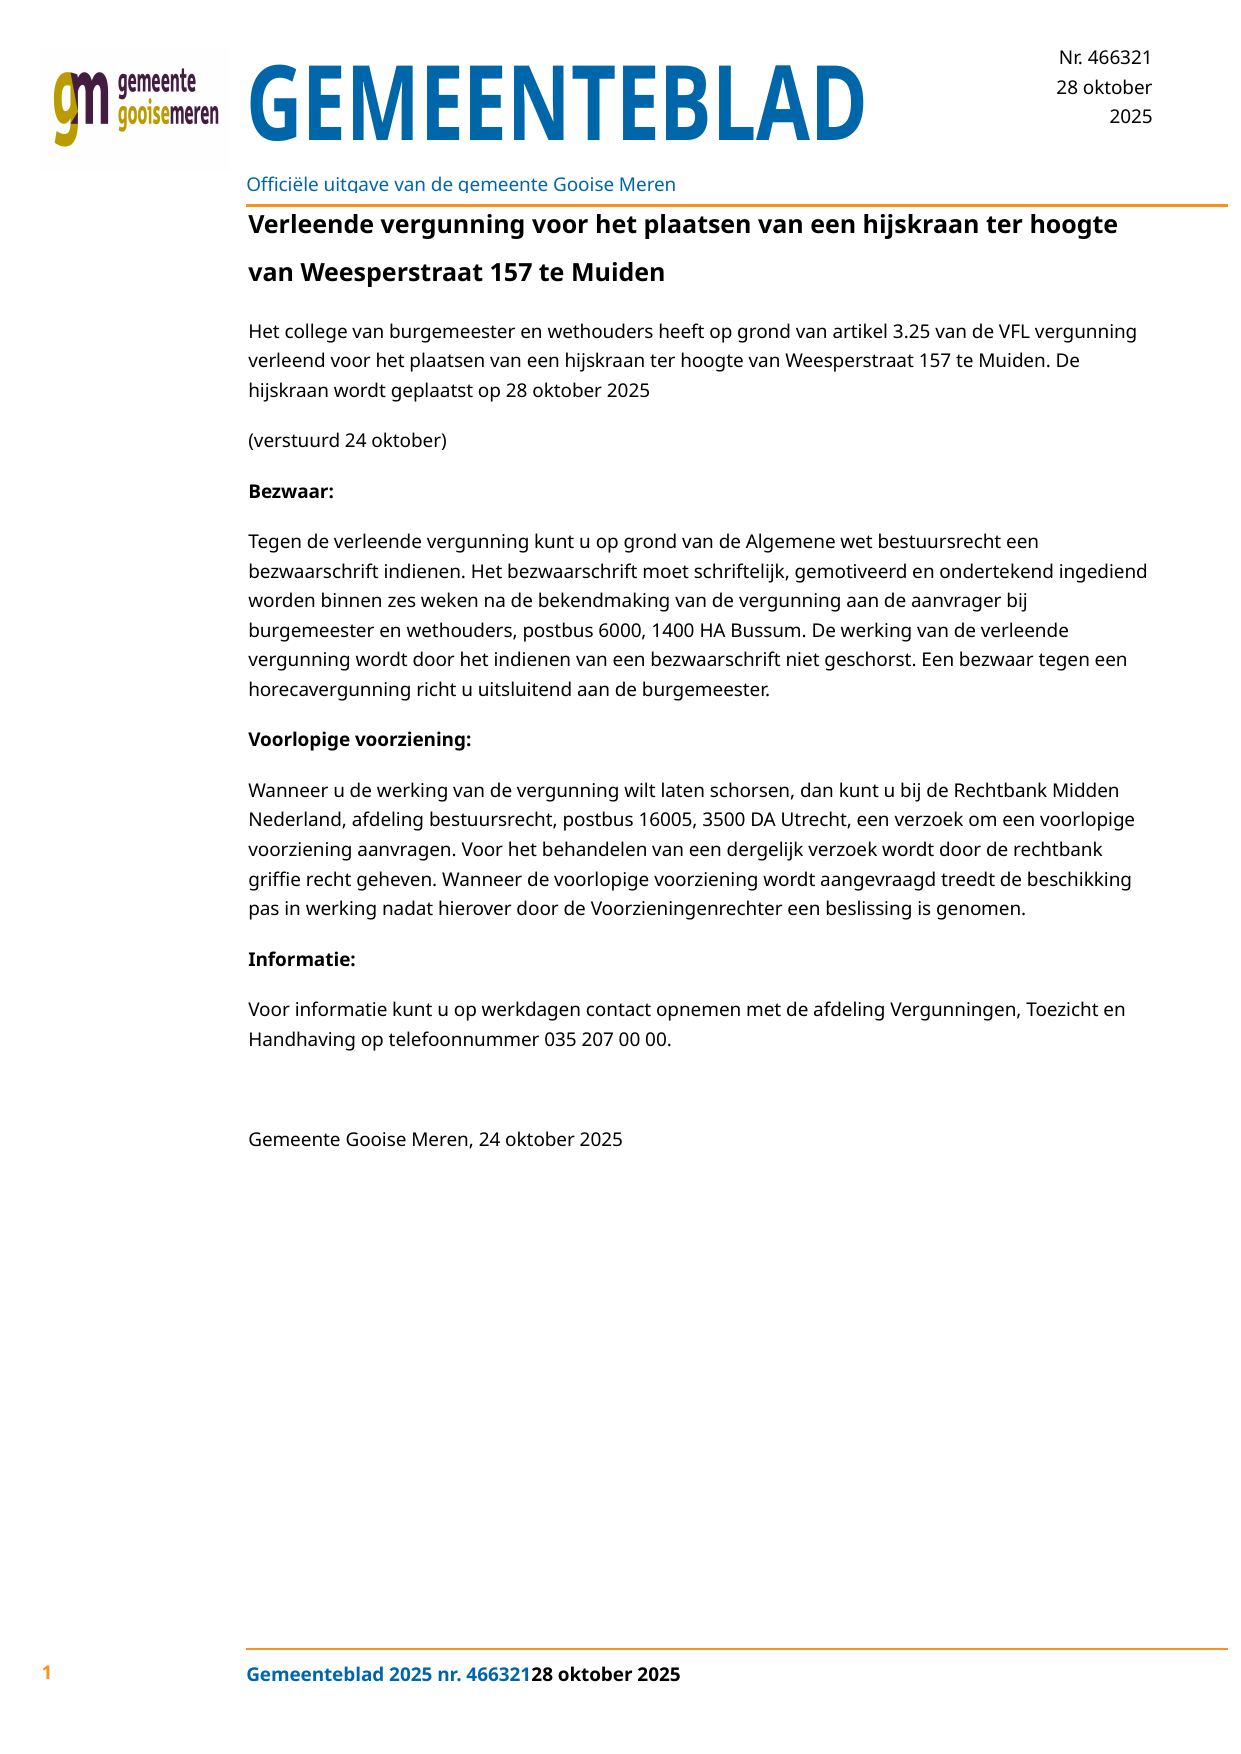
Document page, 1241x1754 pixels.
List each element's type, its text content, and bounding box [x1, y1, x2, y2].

text Gemeente Gooise Meren, 24 oktober 2025 [248, 1127, 1152, 1152]
text Informatie: [248, 946, 1152, 972]
text Voorlopige voorziening: [248, 727, 1152, 752]
text Bezwaar: [248, 478, 1152, 504]
picture [41, 47, 231, 172]
text Voor informatie kunt u op werkdagen contact opnemen met de afdeling Vergunningen, Toezicht en Handhaving op telefoonnummer 035 207 00 00. [248, 996, 1152, 1052]
text Tegen de verleende vergunning kunt u op grond van de Algemene wet bestuursrecht een bezwaarschrift indienen. Het bezwaarschrift moet schriftelijk, gemotiveerd en ondertekend ingediend worden binnen zes weken na de bekendmaking van de vergunning aan de aanvrager bij burgemeester en wethouders, postbus 6000, 1400 HA Bussum. De werking van de verleende vergunning wordt door het indienen van een bezwaarschrift niet geschorst. Een bezwaar tegen een horecavergunning richt u uitsluitend aan de burgemeester. [248, 528, 1152, 702]
text Wanneer u de werking van de vergunning wilt laten schorsen, dan kunt u bij de Rechtbank Midden Nederland, afdeling bestuursrecht, postbus 16005, 3500 DA Utrecht, een verzoek om een voorlopige voorziening aanvragen. Voor het behandelen van een dergelijk verzoek wordt door de rechtbank griffie recht geheven. Wanneer de voorlopige voorziening wordt aangevraagd treedt de beschikking pas in werking nadat hierover door de Voorzieningenrechter een beslissing is genomen. [248, 777, 1152, 921]
text Verleende vergunning voor het plaatsen van een hijskraan ter hoogte van Weesperstraat 157 te Muiden [248, 207, 1152, 288]
text (verstuurd 24 oktober) [248, 427, 1152, 453]
text Het college van burgemeester en wethouders heeft op grond van artikel 3.25 van de VFL vergunning verleend voor het plaatsen van een hijskraan ter hoogte van Weesperstraat 157 te Muiden. De hijskraan wordt geplaatst op 28 oktober 2025 [248, 318, 1152, 403]
